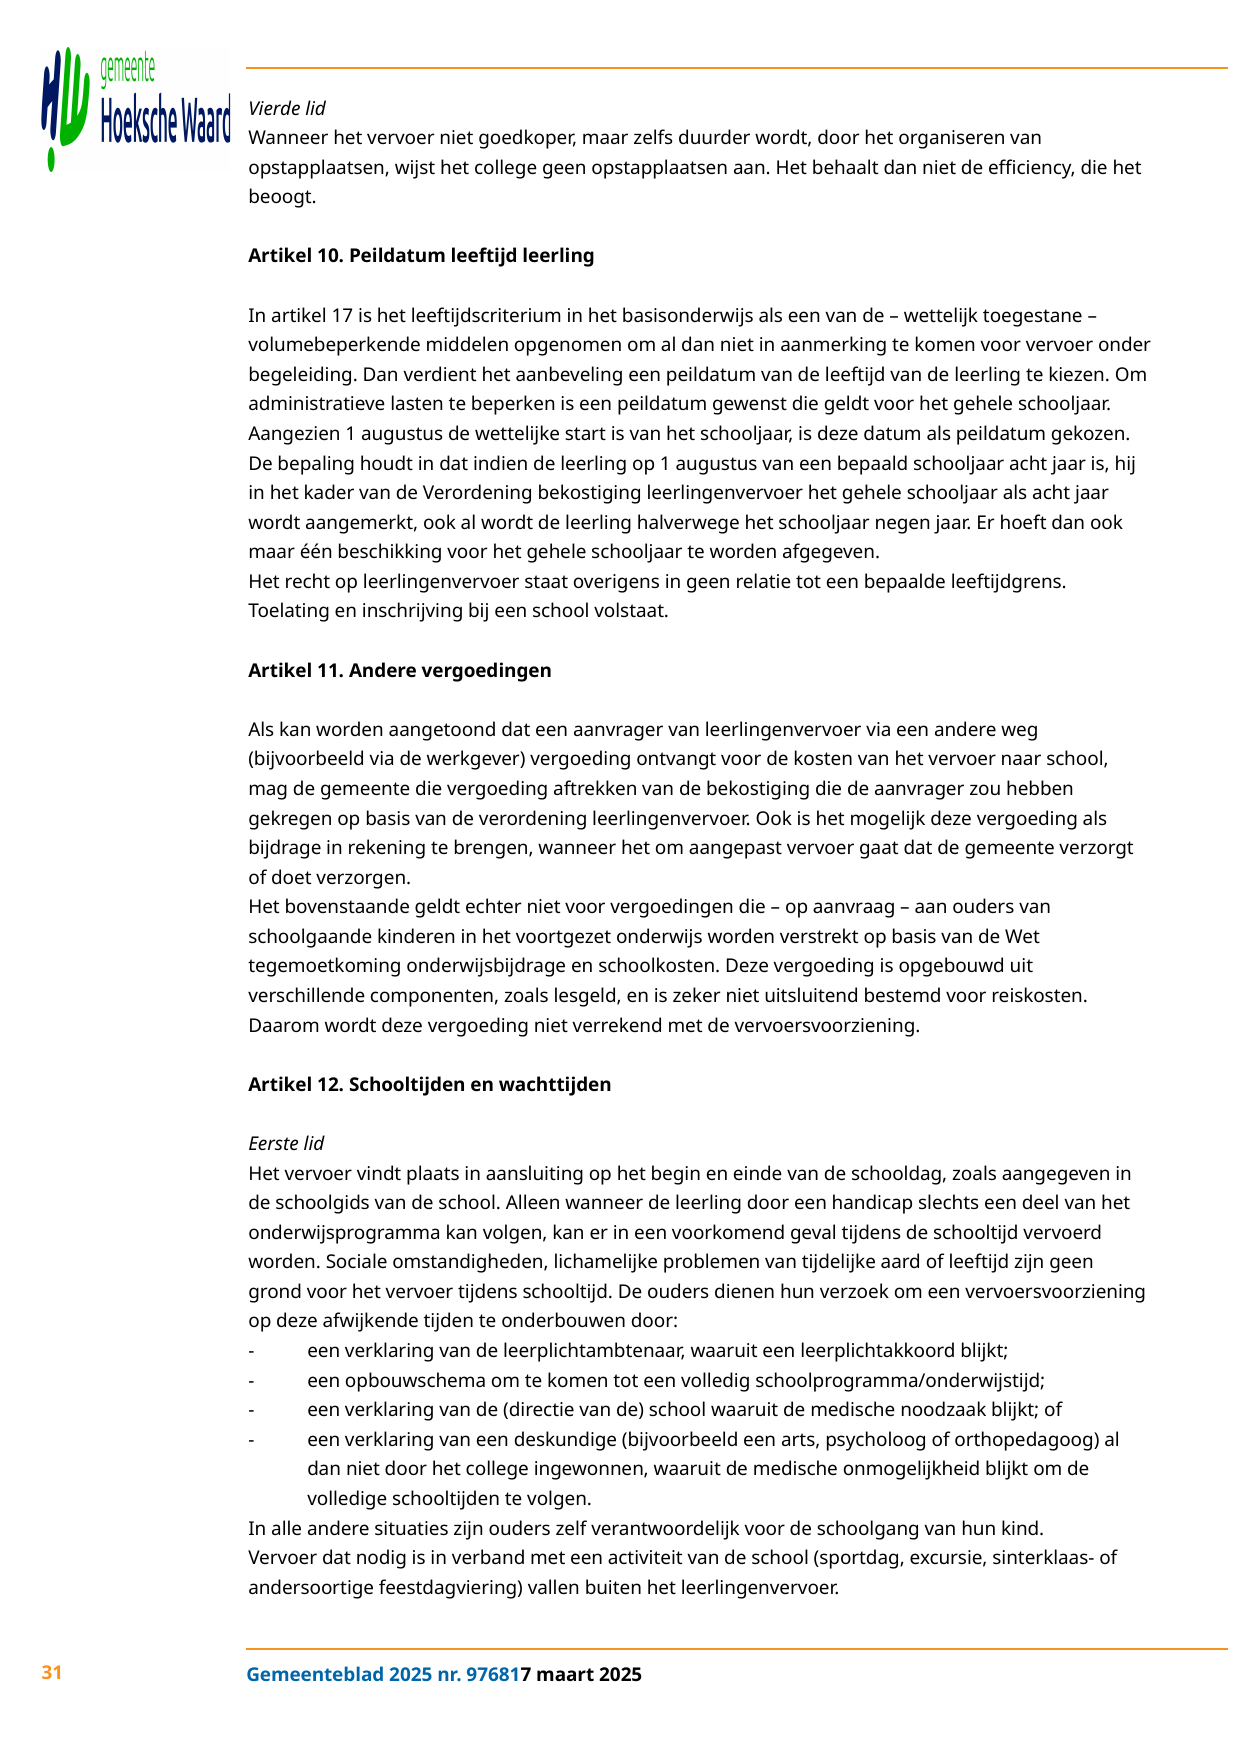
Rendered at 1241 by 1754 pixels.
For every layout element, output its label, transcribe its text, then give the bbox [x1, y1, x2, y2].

text De bepaling houdt in dat indien de leerling op 1 augustus van een bepaald schooljaar acht jaar is, hij in het kader van de Verordening bekostiging leerlingenvervoer het gehele schooljaar als acht jaar wordt aangemerkt, ook al wordt de leerling halverwege het schooljaar negen jaar. Er hoeft dan ook maar één beschikking voor het gehele schooljaar te worden afgegeven. [248, 450, 1152, 564]
text Het bovenstaande geldt echter niet voor vergoedingen die – op aanvraag – aan ouders van schoolgaande kinderen in het voortgezet onderwijs worden verstrekt op basis van de Wet tegemoetkoming onderwijsbijdrage en schoolkosten. Deze vergoeding is opgebouwd uit verschillende componenten, zoals lesgeld, en is zeker niet uitsluitend bestemd voor reiskosten. Daarom wordt deze vergoeding niet verrekend met de vervoersvoorziening. [248, 893, 1152, 1038]
text Artikel 10. Peildatum leeftijd leerling [248, 243, 1152, 268]
text Vervoer dat nodig is in verband met een activiteit van de school (sportdag, excursie, sinterklaas- of andersoortige feestdagviering) vallen buiten het leerlingenvervoer. [248, 1544, 1152, 1600]
text Als kan worden aangetoond dat een aanvrager van leerlingenvervoer via een andere weg (bijvoorbeeld via de werkgever) vergoeding ontvangt voor de kosten van het vervoer naar school, mag de gemeente die vergoeding aftrekken van de bekostiging die de aanvrager zou hebben gekregen op basis van de verordening leerlingenvervoer. Ook is het mogelijk deze vergoeding als bijdrage in rekening te brengen, wanneer het om aangepast vervoer gaat dat de gemeente verzorgt of doet verzorgen. [248, 716, 1152, 890]
text In alle andere situaties zijn ouders zelf verantwoordelijk voor de schoolgang van hun kind. [248, 1515, 1152, 1541]
list een verklaring van de (directie van de) school waaruit de medische noodzaak blijkt; of [248, 1396, 1152, 1422]
text In artikel 17 is het leeftijdscriterium in het basisonderwijs als een van de – wettelijk toegestane – volumebeperkende middelen opgenomen om al dan niet in aanmerking te komen voor vervoer onder begeleiding. Dan verdient het aanbeveling een peildatum van de leeftijd van de leerling te kiezen. Om administratieve lasten te beperken is een peildatum gewenst die geldt voor het gehele schooljaar. Aangezien 1 augustus de wettelijke start is van het schooljaar, is deze datum als peildatum gekozen. [248, 302, 1152, 446]
text Artikel 12. Schooltijden en wachttijden [248, 1071, 1152, 1097]
text Artikel 11. Andere vergoedingen [248, 657, 1152, 683]
text Eerste lid [248, 1130, 1152, 1156]
text Het vervoer vindt plaats in aansluiting op het begin en einde van de schooldag, zoals aangegeven in de schoolgids van de school. Alleen wanneer de leerling door een handicap slechts een deel van het onderwijsprogramma kan volgen, kan er in een voorkomend geval tijdens de schooltijd vervoerd worden. Sociale omstandigheden, lichamelijke problemen van tijdelijke aard of leeftijd zijn geen grond voor het vervoer tijdens schooltijd. De ouders dienen hun verzoek om een vervoersvoorziening op deze afwijkende tijden te onderbouwen door: [248, 1160, 1152, 1333]
list een verklaring van een deskundige (bijvoorbeeld een arts, psycholoog of orthopedagoog) al dan niet door het college ingewonnen, waaruit de medische onmogelijkheid blijkt om de volledige schooltijden te volgen. [248, 1426, 1152, 1511]
list een verklaring van de leerplichtambtenaar, waaruit een leerplichtakkoord blijkt; [248, 1337, 1152, 1363]
text Het recht op leerlingenvervoer staat overigens in geen relatie tot een bepaalde leeftijdgrens. Toelating en inschrijving bij een school volstaat. [248, 568, 1152, 623]
picture [41, 47, 231, 172]
text Wanneer het vervoer niet goedkoper, maar zelfs duurder wordt, door het organiseren van opstapplaatsen, wijst het college geen opstapplaatsen aan. Het behaalt dan niet de efficiency, die het beoogt. [248, 124, 1152, 209]
list een opbouwschema om te komen tot een volledig schoolprogramma/onderwijstijd; [248, 1367, 1152, 1393]
text Vierde lid [248, 95, 1152, 121]
